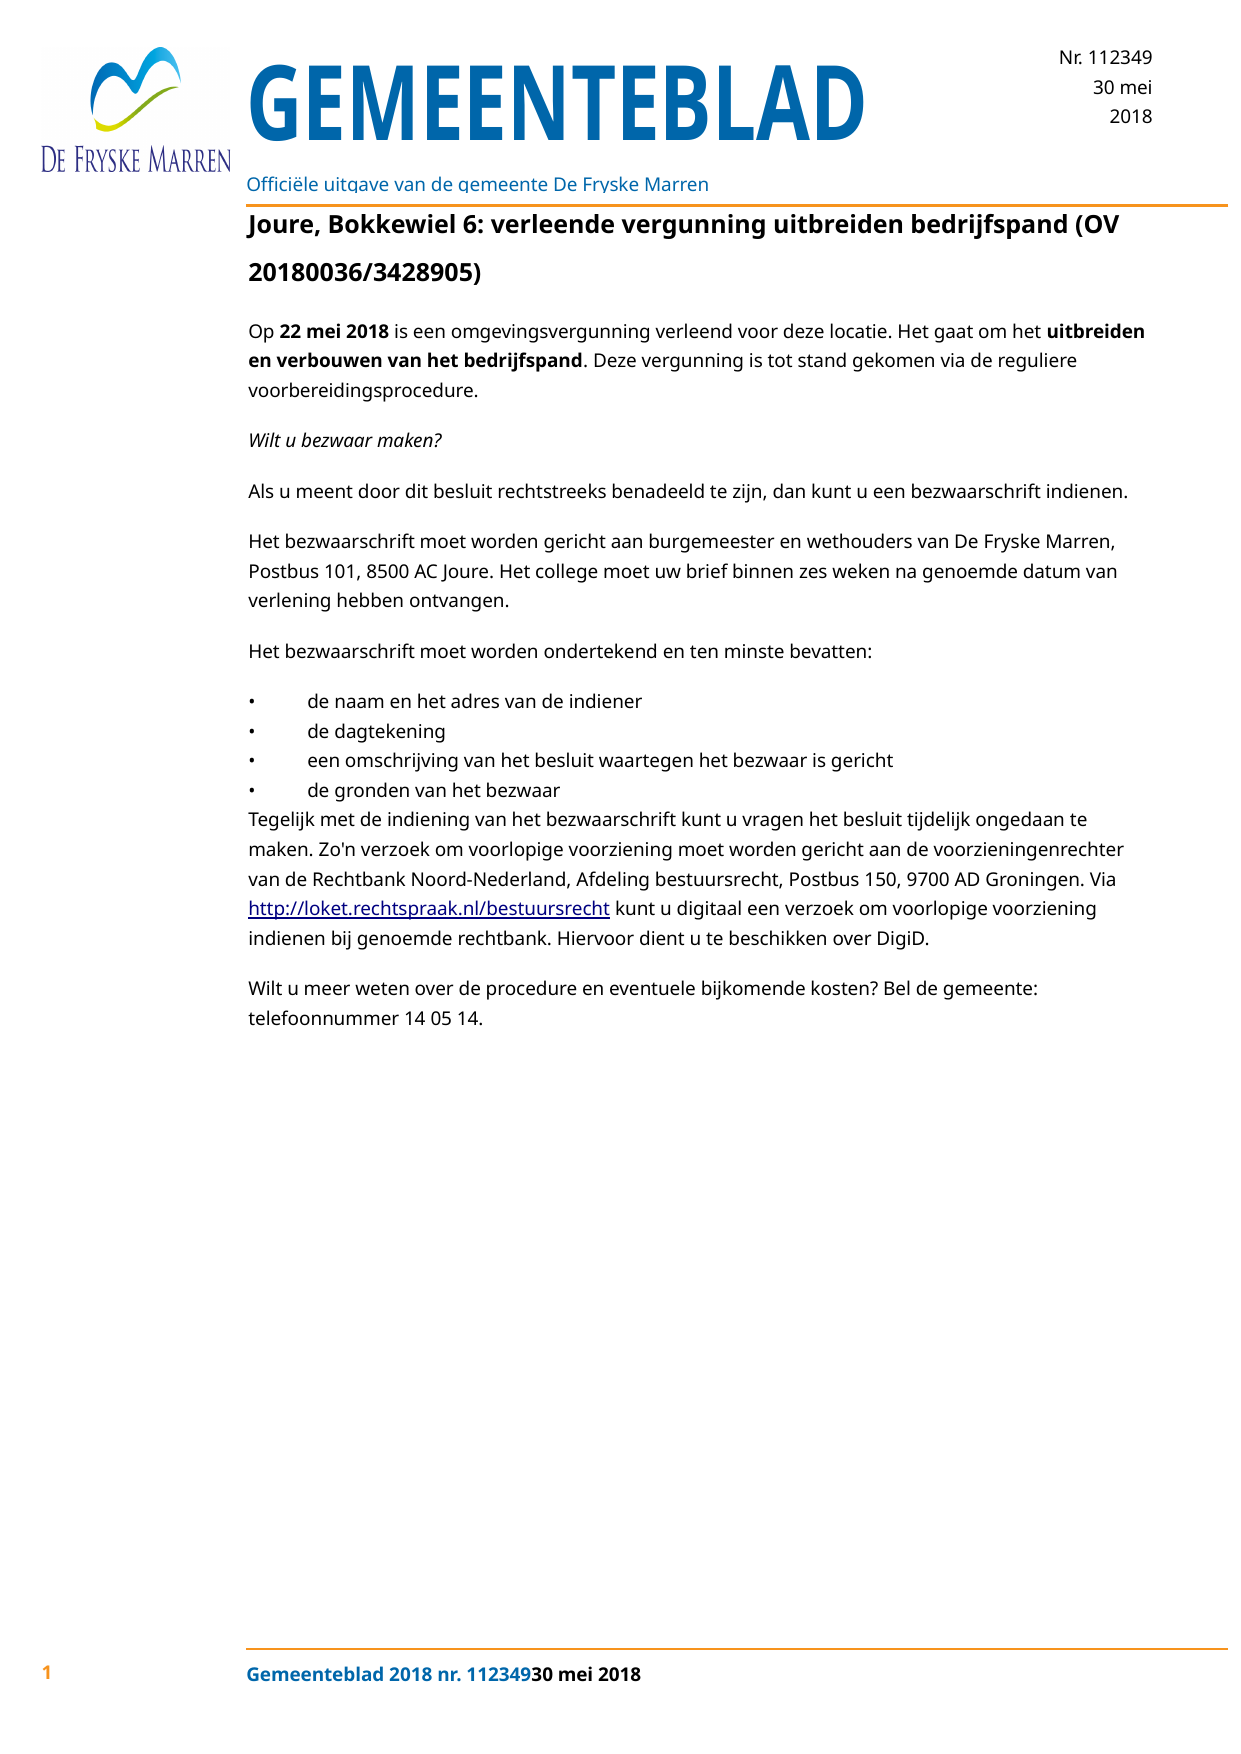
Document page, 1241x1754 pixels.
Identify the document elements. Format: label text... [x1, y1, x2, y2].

text Het bezwaarschrift moet worden ondertekend en ten minste bevatten: [248, 638, 1152, 664]
text Op 22 mei 2018 is een omgevingsvergunning verleend voor deze locatie. Het gaat om het uitbreiden en verbouwen van het bedrijfspand. Deze vergunning is tot stand gekomen via de reguliere voorbereidingsprocedure. [248, 318, 1152, 403]
text Wilt u bezwaar maken? [248, 427, 1152, 453]
text Tegelijk met de indiening van het bezwaarschrift kunt u vragen het besluit tijdelijk ongedaan te maken. Zo'n verzoek om voorlopige voorziening moet worden gericht aan de voorzieningenrechter van de Rechtbank Noord-Nederland, Afdeling bestuursrecht, Postbus 150, 9700 AD Groningen. Via http://loket.rechtspraak.nl/bestuursrecht kunt u digitaal een verzoek om voorlopige voorziening indienen bij genoemde rechtbank. Hiervoor dient u te beschikken over DigiD. [248, 807, 1152, 951]
text Joure, Bokkewiel 6: verleende vergunning uitbreiden bedrijfspand (OV 20180036/3428905) [248, 207, 1152, 288]
list een omschrijving van het besluit waartegen het bezwaar is gericht [248, 747, 1152, 773]
picture [41, 47, 231, 172]
text Als u meent door dit besluit rechtstreeks benadeeld te zijn, dan kunt u een bezwaarschrift indienen. [248, 478, 1152, 504]
list de naam en het adres van de indiener [248, 688, 1152, 714]
text Wilt u meer weten over de procedure en eventuele bijkomende kosten? Bel de gemeente: telefoonnummer 14 05 14. [248, 975, 1152, 1031]
list de dagtekening [248, 718, 1152, 744]
text Het bezwaarschrift moet worden gericht aan burgemeester en wethouders van De Fryske Marren, Postbus 101, 8500 AC Joure. Het college moet uw brief binnen zes weken na genoemde datum van verlening hebben ontvangen. [248, 528, 1152, 613]
list de gronden van het bezwaar [248, 777, 1152, 803]
